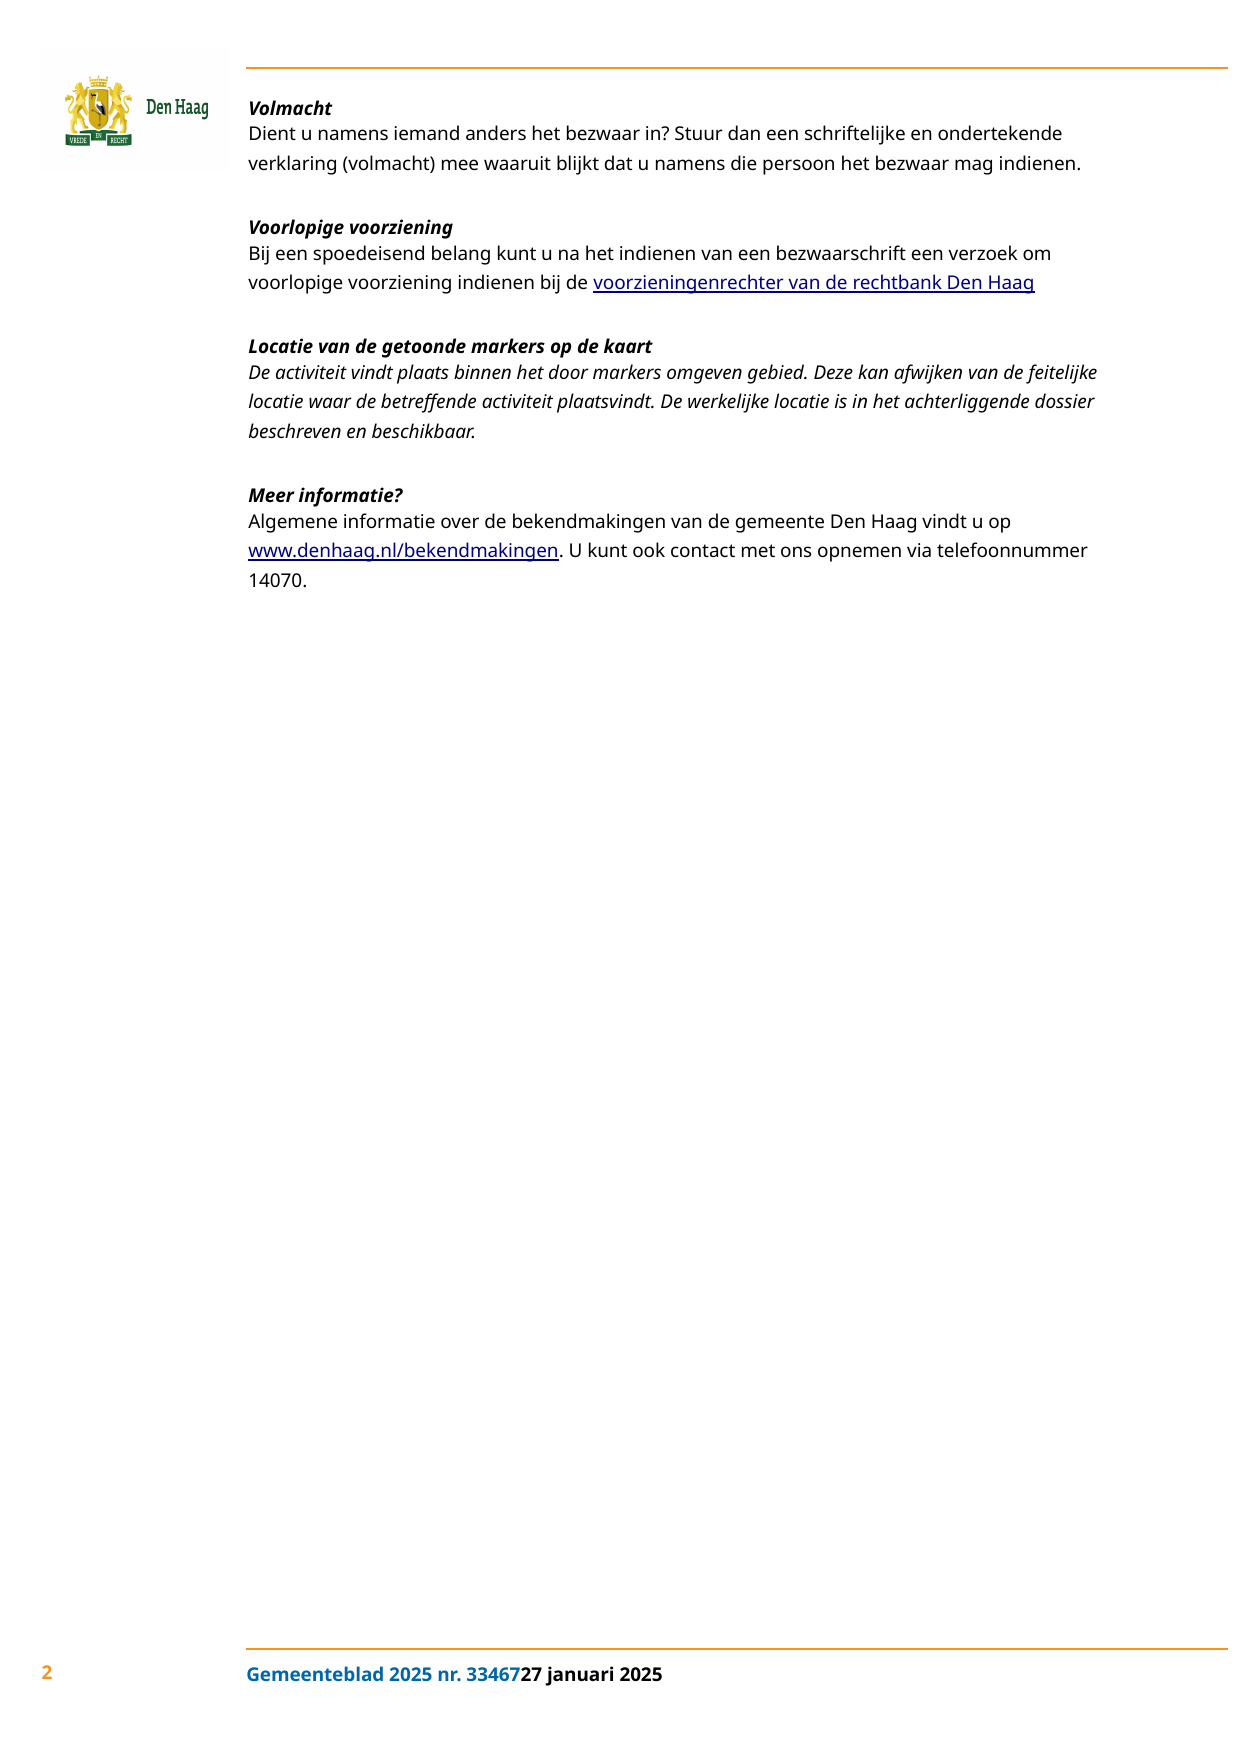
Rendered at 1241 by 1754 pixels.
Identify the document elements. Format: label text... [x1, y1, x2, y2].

text Bij een spoedeisend belang kunt u na het indienen van een bezwaarschrift een verzoek om voorlopige voorziening indienen bij de voorzieningenrechter van de rechtbank Den Haag [248, 240, 1152, 295]
text Voorlopige voorziening [248, 214, 1152, 240]
text Dient u namens iemand anders het bezwaar in? Stuur dan een schriftelijke en ondertekende verklaring (volmacht) mee waaruit blijkt dat u namens die persoon het bezwaar mag indienen. [248, 121, 1152, 176]
text Meer informatie? [248, 482, 1152, 508]
text De activiteit vindt plaats binnen het door markers omgeven gebied. Deze kan afwijken van de feitelijke locatie waar de betreffende activiteit plaatsvindt. De werkelijke locatie is in het achterliggende dossier beschreven en beschikbaar. [248, 359, 1152, 444]
picture [41, 47, 231, 172]
text Algemene informatie over de bekendmakingen van de gemeente Den Haag vindt u op www.denhaag.nl/bekendmakingen. U kunt ook contact met ons opnemen via telefoonnummer 14070. [248, 508, 1152, 593]
text Locatie van de getoonde markers op de kaart [248, 333, 1152, 359]
text Volmacht [248, 95, 1152, 121]
